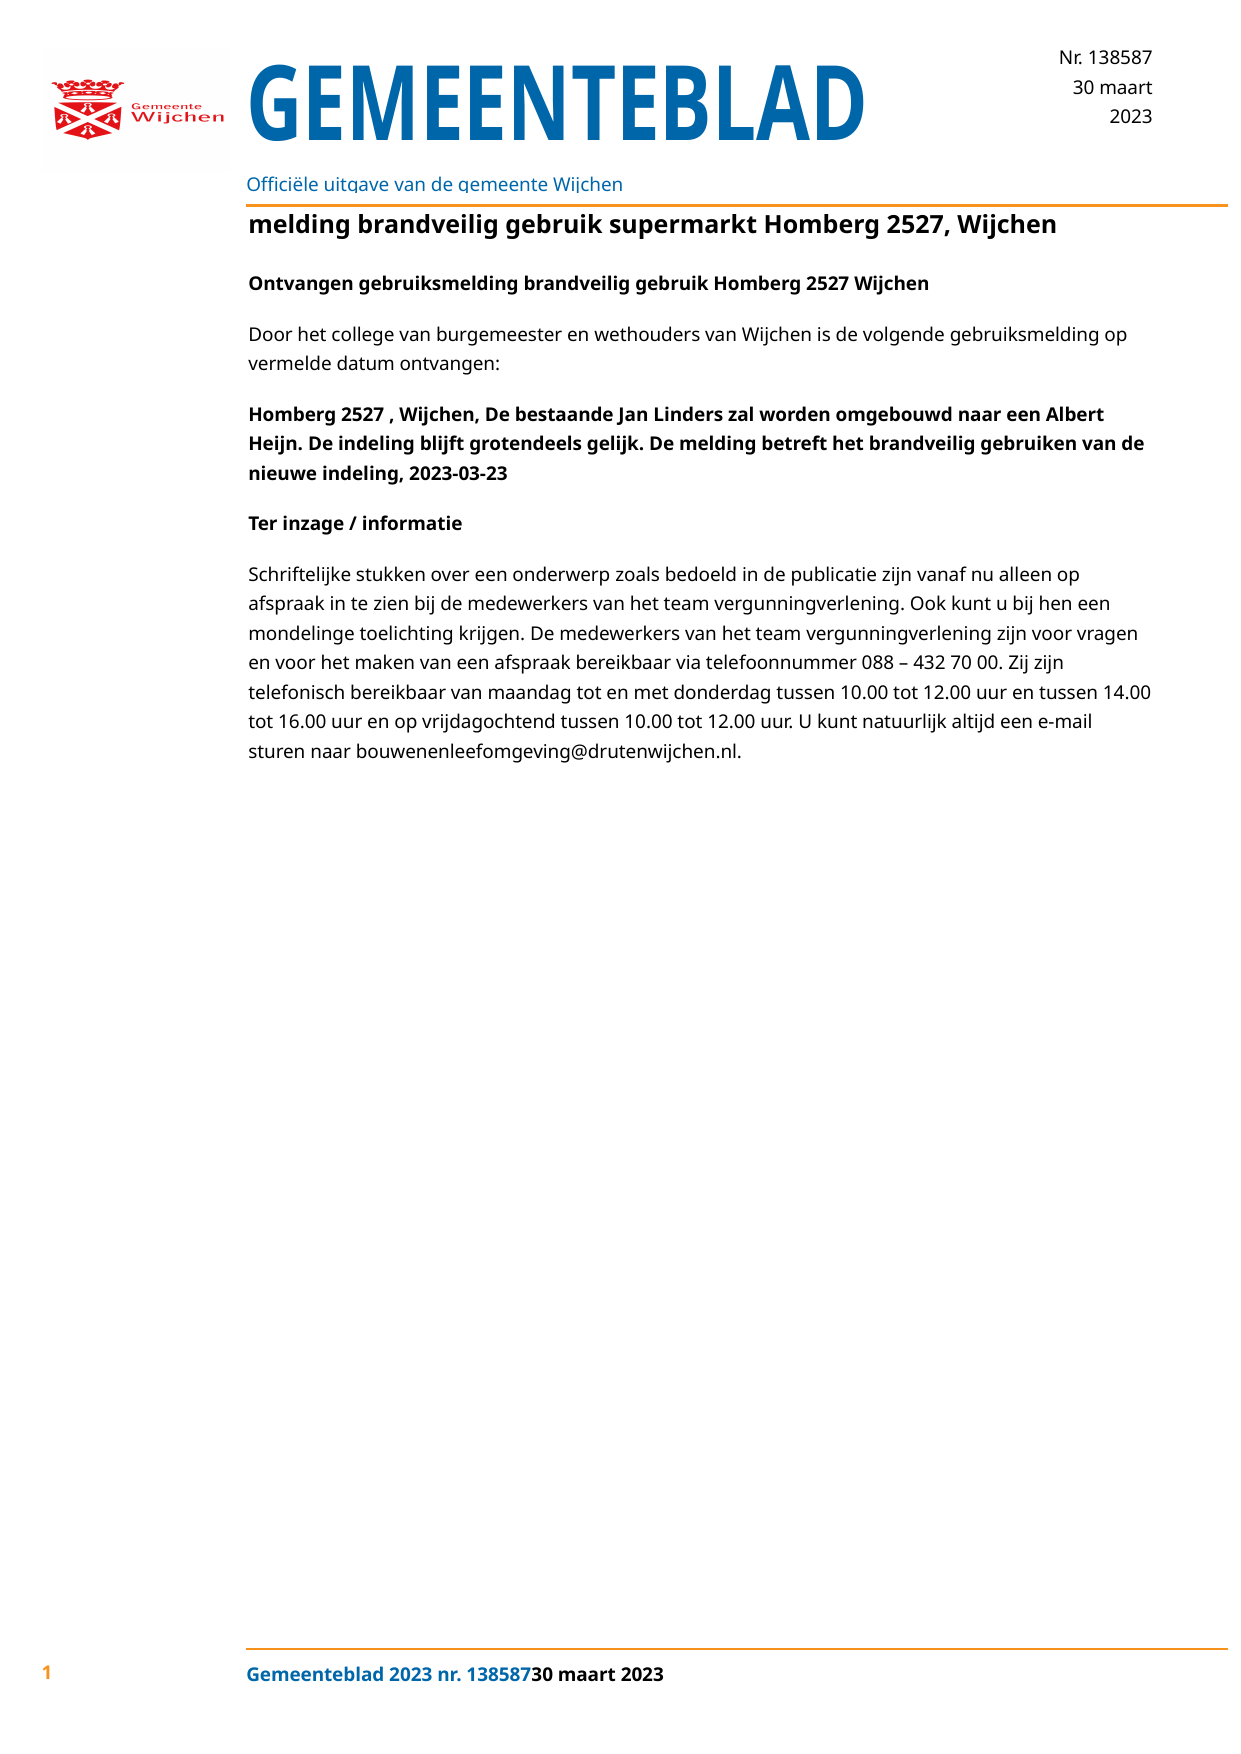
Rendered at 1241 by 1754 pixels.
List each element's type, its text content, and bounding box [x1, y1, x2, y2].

text Ter inzage / informatie [248, 510, 1152, 536]
text Homberg 2527 , Wijchen, De bestaande Jan Linders zal worden omgebouwd naar een Albert Heijn. De indeling blijft grotendeels gelijk. De melding betreft het brandveilig gebruiken van de nieuwe indeling, 2023-03-23 [248, 401, 1152, 486]
text Door het college van burgemeester en wethouders van Wijchen is de volgende gebruiksmelding op vermelde datum ontvangen: [248, 321, 1152, 376]
text Schriftelijke stukken over een onderwerp zoals bedoeld in de publicatie zijn vanaf nu alleen op afspraak in te zien bij de medewerkers van het team vergunningverlening. Ook kunt u bij hen een mondelinge toelichting krijgen. De medewerkers van het team vergunningverlening zijn voor vragen en voor het maken van een afspraak bereikbaar via telefoonnummer 088 – 432 70 00. Zij zijn telefonisch bereikbaar van maandag tot en met donderdag tussen 10.00 tot 12.00 uur en tussen 14.00 tot 16.00 uur en op vrijdagochtend tussen 10.00 tot 12.00 uur. U kunt natuurlijk altijd een e-mail sturen naar bouwenenleefomgeving@drutenwijchen.nl. [248, 561, 1152, 764]
text Ontvangen gebruiksmelding brandveilig gebruik Homberg 2527 Wijchen [248, 270, 1152, 296]
picture [41, 47, 231, 172]
text melding brandveilig gebruik supermarkt Homberg 2527, Wijchen [248, 207, 1152, 241]
